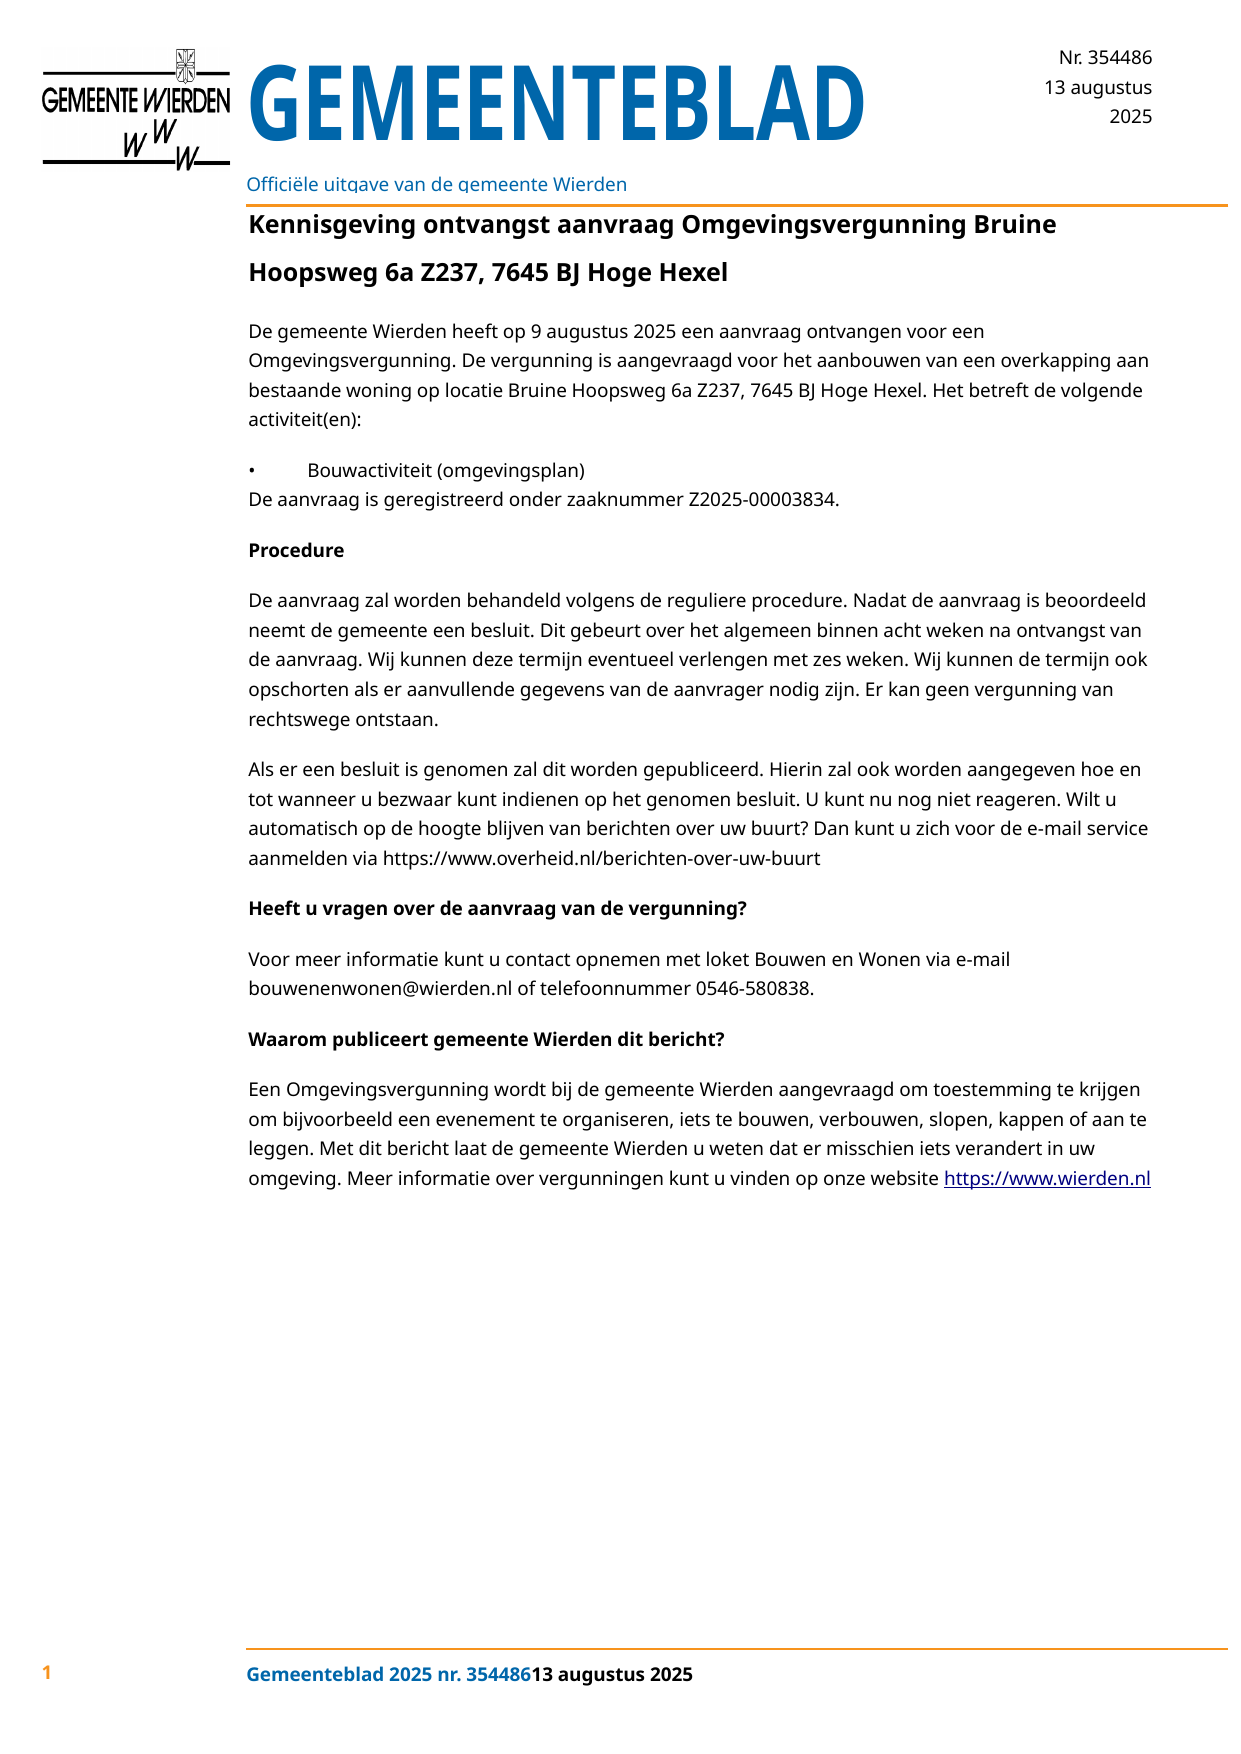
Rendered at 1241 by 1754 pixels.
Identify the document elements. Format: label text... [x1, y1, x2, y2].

text Als er een besluit is genomen zal dit worden gepubliceerd. Hierin zal ook worden aangegeven hoe en tot wanneer u bezwaar kunt indienen op het genomen besluit. U kunt nu nog niet reageren. Wilt u automatisch op de hoogte blijven van berichten over uw buurt? Dan kunt u zich voor de e-mail service aanmelden via https://www.overheid.nl/berichten-over-uw-buurt [248, 756, 1152, 871]
text De aanvraag zal worden behandeld volgens de reguliere procedure. Nadat de aanvraag is beoordeeld neemt de gemeente een besluit. Dit gebeurt over het algemeen binnen acht weken na ontvangst van de aanvraag. Wij kunnen deze termijn eventueel verlengen met zes weken. Wij kunnen de termijn ook opschorten als er aanvullende gegevens van de aanvrager nodig zijn. Er kan geen vergunning van rechtswege ontstaan. [248, 587, 1152, 732]
list Bouwactiviteit (omgevingsplan) [248, 457, 1152, 483]
text Een Omgevingsvergunning wordt bij de gemeente Wierden aangevraagd om toestemming te krijgen om bijvoorbeeld een evenement te organiseren, iets te bouwen, verbouwen, slopen, kappen of aan te leggen. Met dit bericht laat de gemeente Wierden u weten dat er misschien iets verandert in uw omgeving. Meer informatie over vergunningen kunt u vinden op onze website https://www.wierden.nl [248, 1076, 1152, 1191]
text Voor meer informatie kunt u contact opnemen met loket Bouwen en Wonen via e-mail bouwenenwonen@wierden.nl of telefoonnummer 0546-580838. [248, 946, 1152, 1001]
text De aanvraag is geregistreerd onder zaaknummer Z2025-00003834. [248, 487, 1152, 512]
text De gemeente Wierden heeft op 9 augustus 2025 een aanvraag ontvangen voor een Omgevingsvergunning. De vergunning is aangevraagd voor het aanbouwen van een overkapping aan bestaande woning op locatie Bruine Hoopsweg 6a Z237, 7645 BJ Hoge Hexel. Het betreft de volgende activiteit(en): [248, 318, 1152, 432]
text Procedure [248, 537, 1152, 563]
picture [41, 47, 231, 172]
text Heeft u vragen over de aanvraag van de vergunning? [248, 895, 1152, 921]
text Waarom publiceert gemeente Wierden dit bericht? [248, 1026, 1152, 1052]
text Kennisgeving ontvangst aanvraag Omgevingsvergunning Bruine Hoopsweg 6a Z237, 7645 BJ Hoge Hexel [248, 207, 1152, 288]
